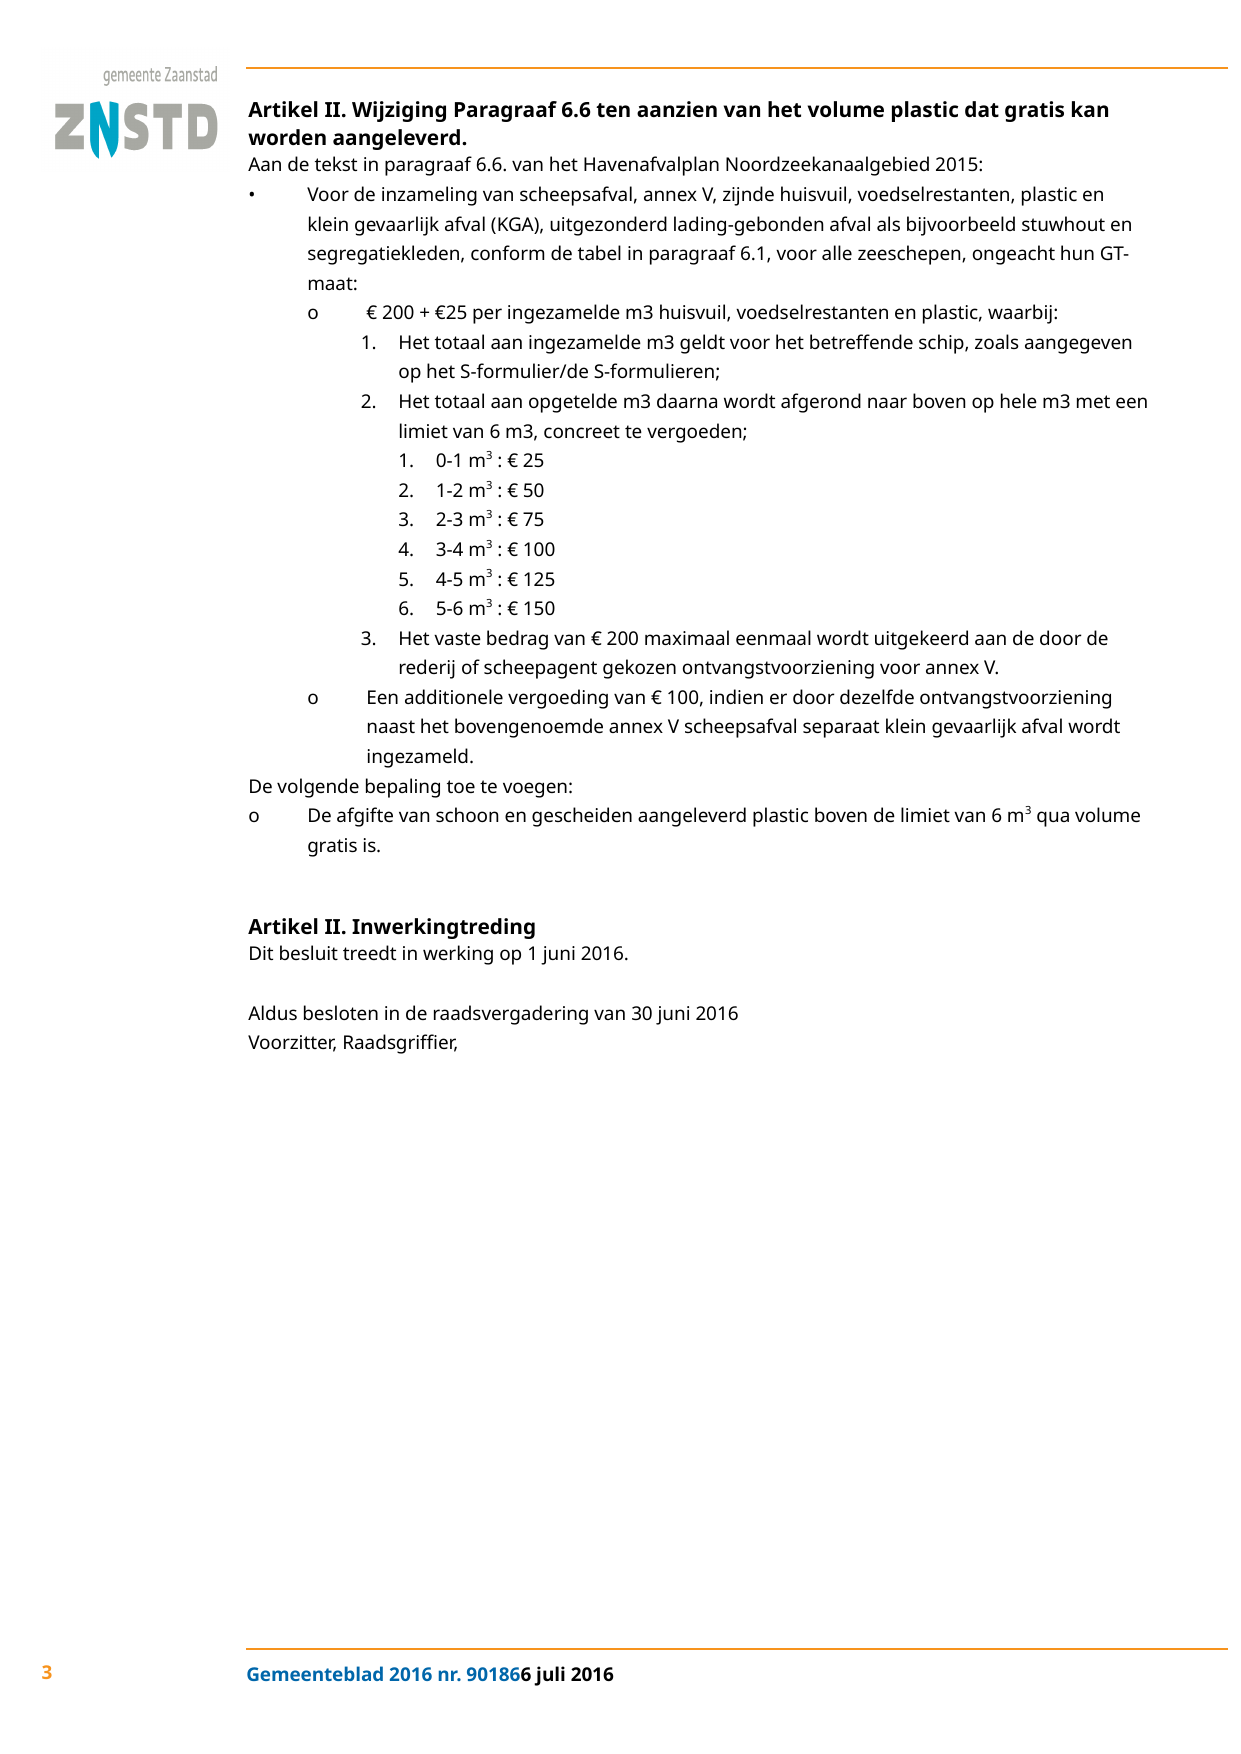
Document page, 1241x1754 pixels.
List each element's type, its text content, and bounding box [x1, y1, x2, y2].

text Artikel II. Inwerkingtreding [248, 912, 1152, 941]
list 2-3 m3 : € 75 [398, 507, 1152, 532]
list Voor de inzameling van scheepsafval, annex V, zijnde huisvuil, voedselrestanten, plastic en klein gevaarlijk afval (KGA), uitgezonderd lading-gebonden afval als bijvoorbeeld stuwhout en segregatiekleden, conform de tabel in paragraaf 6.1, voor alle zeeschepen, ongeacht hun GT-maat: [248, 181, 1152, 296]
list Een additionele vergoeding van € 100, indien er door dezelfde ontvangstvoorziening naast het bovengenoemde annex V scheepsafval separaat klein gevaarlijk afval wordt ingezameld. [307, 684, 1152, 769]
list 1-2 m3 : € 50 [398, 477, 1152, 503]
list € 200 + €25 per ingezamelde m3 huisvuil, voedselrestanten en plastic, waarbij: [307, 299, 1152, 325]
list 0-1 m3 : € 25 [398, 447, 1152, 473]
list De afgifte van schoon en gescheiden aangeleverd plastic boven de limiet van 6 m3 qua volume gratis is. [248, 802, 1152, 858]
text Dit besluit treedt in werking op 1 juni 2016. [248, 941, 1152, 966]
text Artikel II. Wijziging Paragraaf 6.6 ten aanzien van het volume plastic dat gratis kan worden aangeleverd. [248, 95, 1152, 152]
list 5-6 m3 : € 150 [398, 595, 1152, 621]
text Aldus besloten in de raadsvergadering van 30 juni 2016 [248, 1000, 1152, 1025]
text De volgende bepaling toe te voegen: [248, 773, 1152, 799]
text Aan de tekst in paragraaf 6.6. van het Havenafvalplan Noordzeekanaalgebied 2015: [248, 152, 1152, 177]
list Het totaal aan ingezamelde m3 geldt voor het betreffende schip, zoals aangegeven op het S-formulier/de S-formulieren; [361, 329, 1152, 384]
text Voorzitter, Raadsgriffier, [248, 1029, 1152, 1055]
picture [41, 47, 231, 172]
list 4-5 m3 : € 125 [398, 566, 1152, 592]
list 3-4 m3 : € 100 [398, 536, 1152, 562]
list Het totaal aan opgetelde m3 daarna wordt afgerond naar boven op hele m3 met een limiet van 6 m3, concreet te vergoeden; [361, 388, 1152, 444]
list Het vaste bedrag van € 200 maximaal eenmaal wordt uitgekeerd aan de door de rederij of scheepagent gekozen ontvangstvoorziening voor annex V. [361, 625, 1152, 680]
